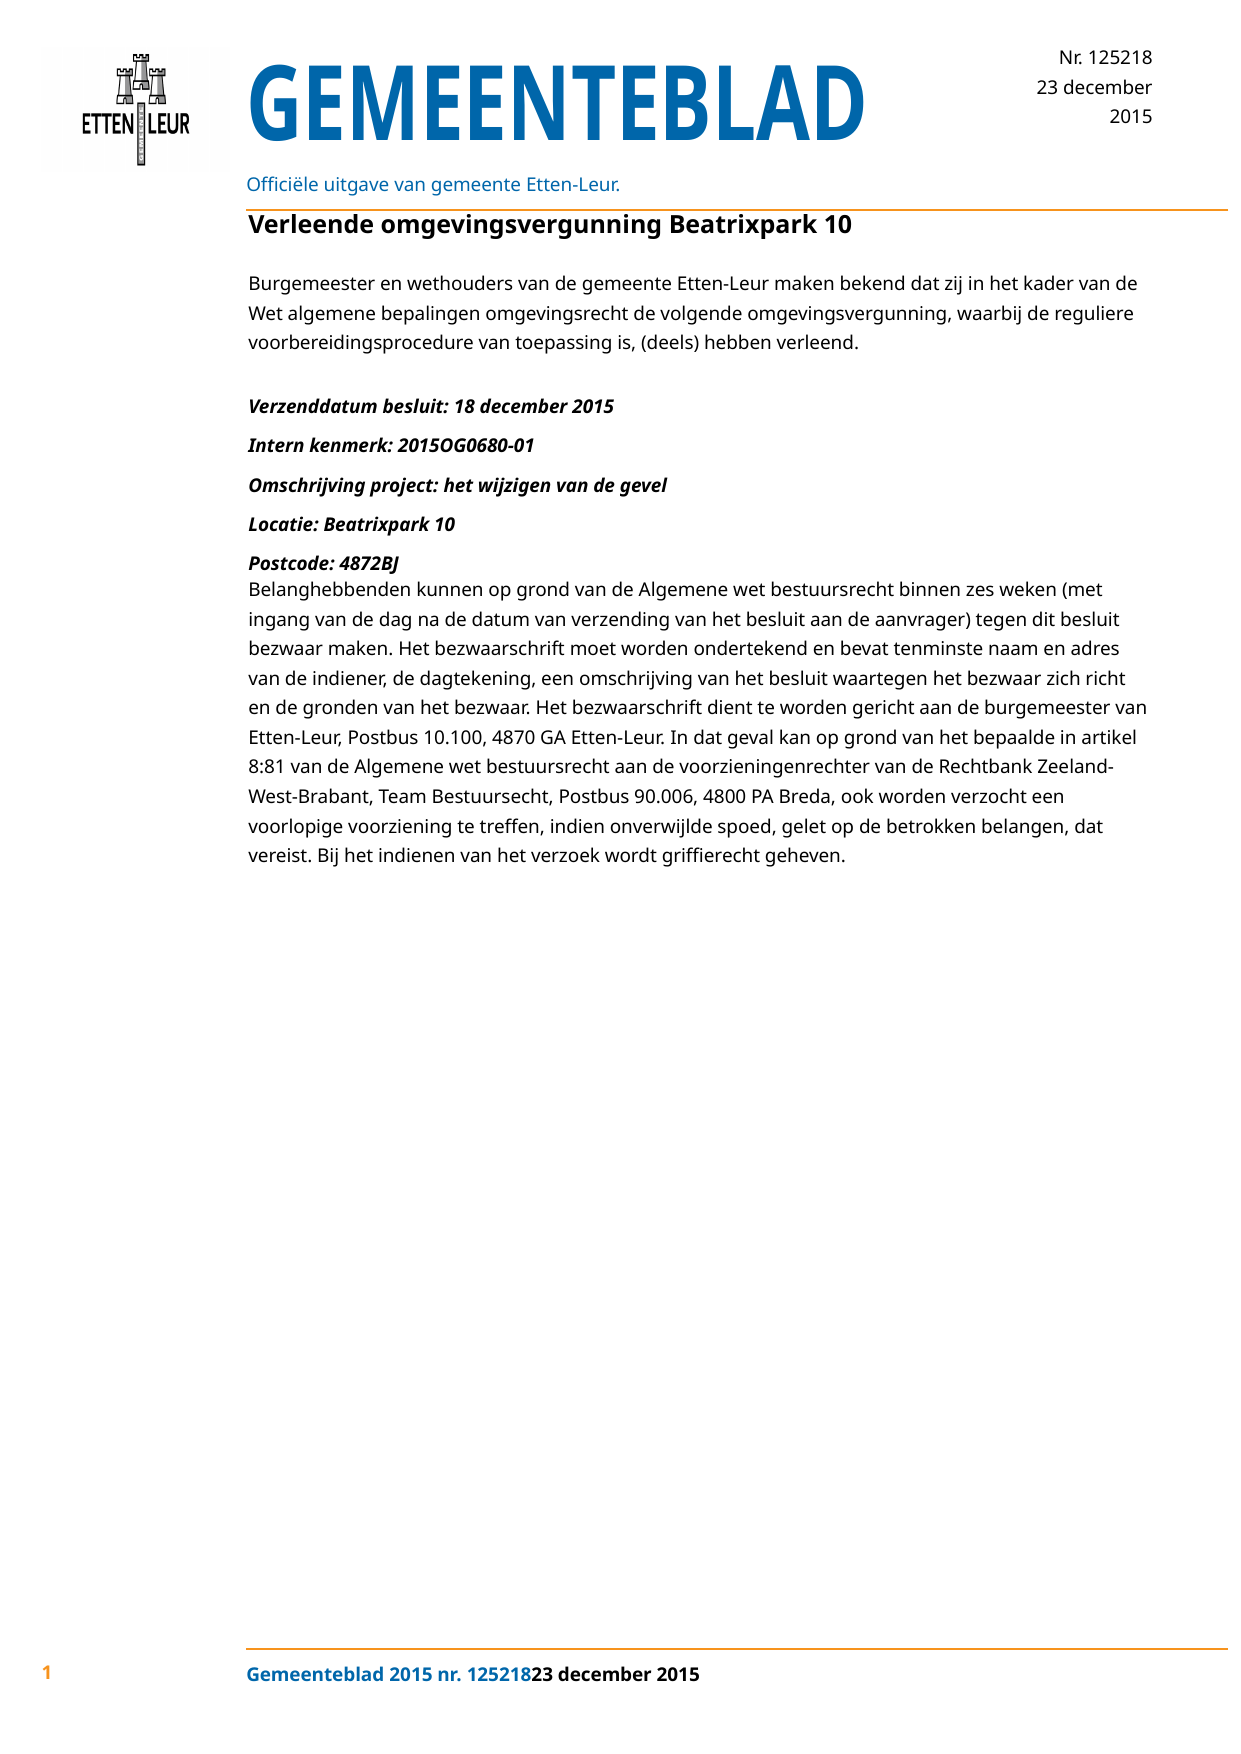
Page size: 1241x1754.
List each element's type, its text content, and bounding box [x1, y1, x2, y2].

text Burgemeester en wethouders van de gemeente Etten-Leur maken bekend dat zij in het kader van de Wet algemene bepalingen omgevingsrecht de volgende omgevingsvergunning, waarbij de reguliere voorbereidingsprocedure van toepassing is, (deels) hebben verleend. [248, 270, 1152, 355]
text Locatie: Beatrixpark 10 [248, 511, 1152, 537]
text Belanghebbenden kunnen op grond van de Algemene wet bestuursrecht binnen zes weken (met ingang van de dag na de datum van verzending van het besluit aan de aanvrager) tegen dit besluit bezwaar maken. Het bezwaarschrift moet worden ondertekend en bevat tenminste naam en adres van de indiener, de dagtekening, een omschrijving van het besluit waartegen het bezwaar zich richt en de gronden van het bezwaar. Het bezwaarschrift dient te worden gericht aan de burgemeester van Etten-Leur, Postbus 10.100, 4870 GA Etten-Leur. In dat geval kan op grond van het bepaalde in artikel 8:81 van de Algemene wet bestuursrecht aan de voorzieningenrechter van de Rechtbank Zeeland-West-Brabant, Team Bestuursecht, Postbus 90.006, 4800 PA Breda, ook worden verzocht een voorlopige voorziening te treffen, indien onverwijlde spoed, gelet op de betrokken belangen, dat vereist. Bij het indienen van het verzoek wordt griffierecht geheven. [248, 576, 1152, 868]
text Verzenddatum besluit: 18 december 2015 [248, 393, 1152, 419]
text Postcode: 4872BJ [248, 551, 1152, 576]
text Intern kenmerk: 2015OG0680-01 [248, 433, 1152, 458]
text Verleende omgevingsvergunning Beatrixpark 10 [248, 211, 1152, 241]
text Omschrijving project: het wijzigen van de gevel [248, 472, 1152, 498]
picture [41, 47, 231, 172]
